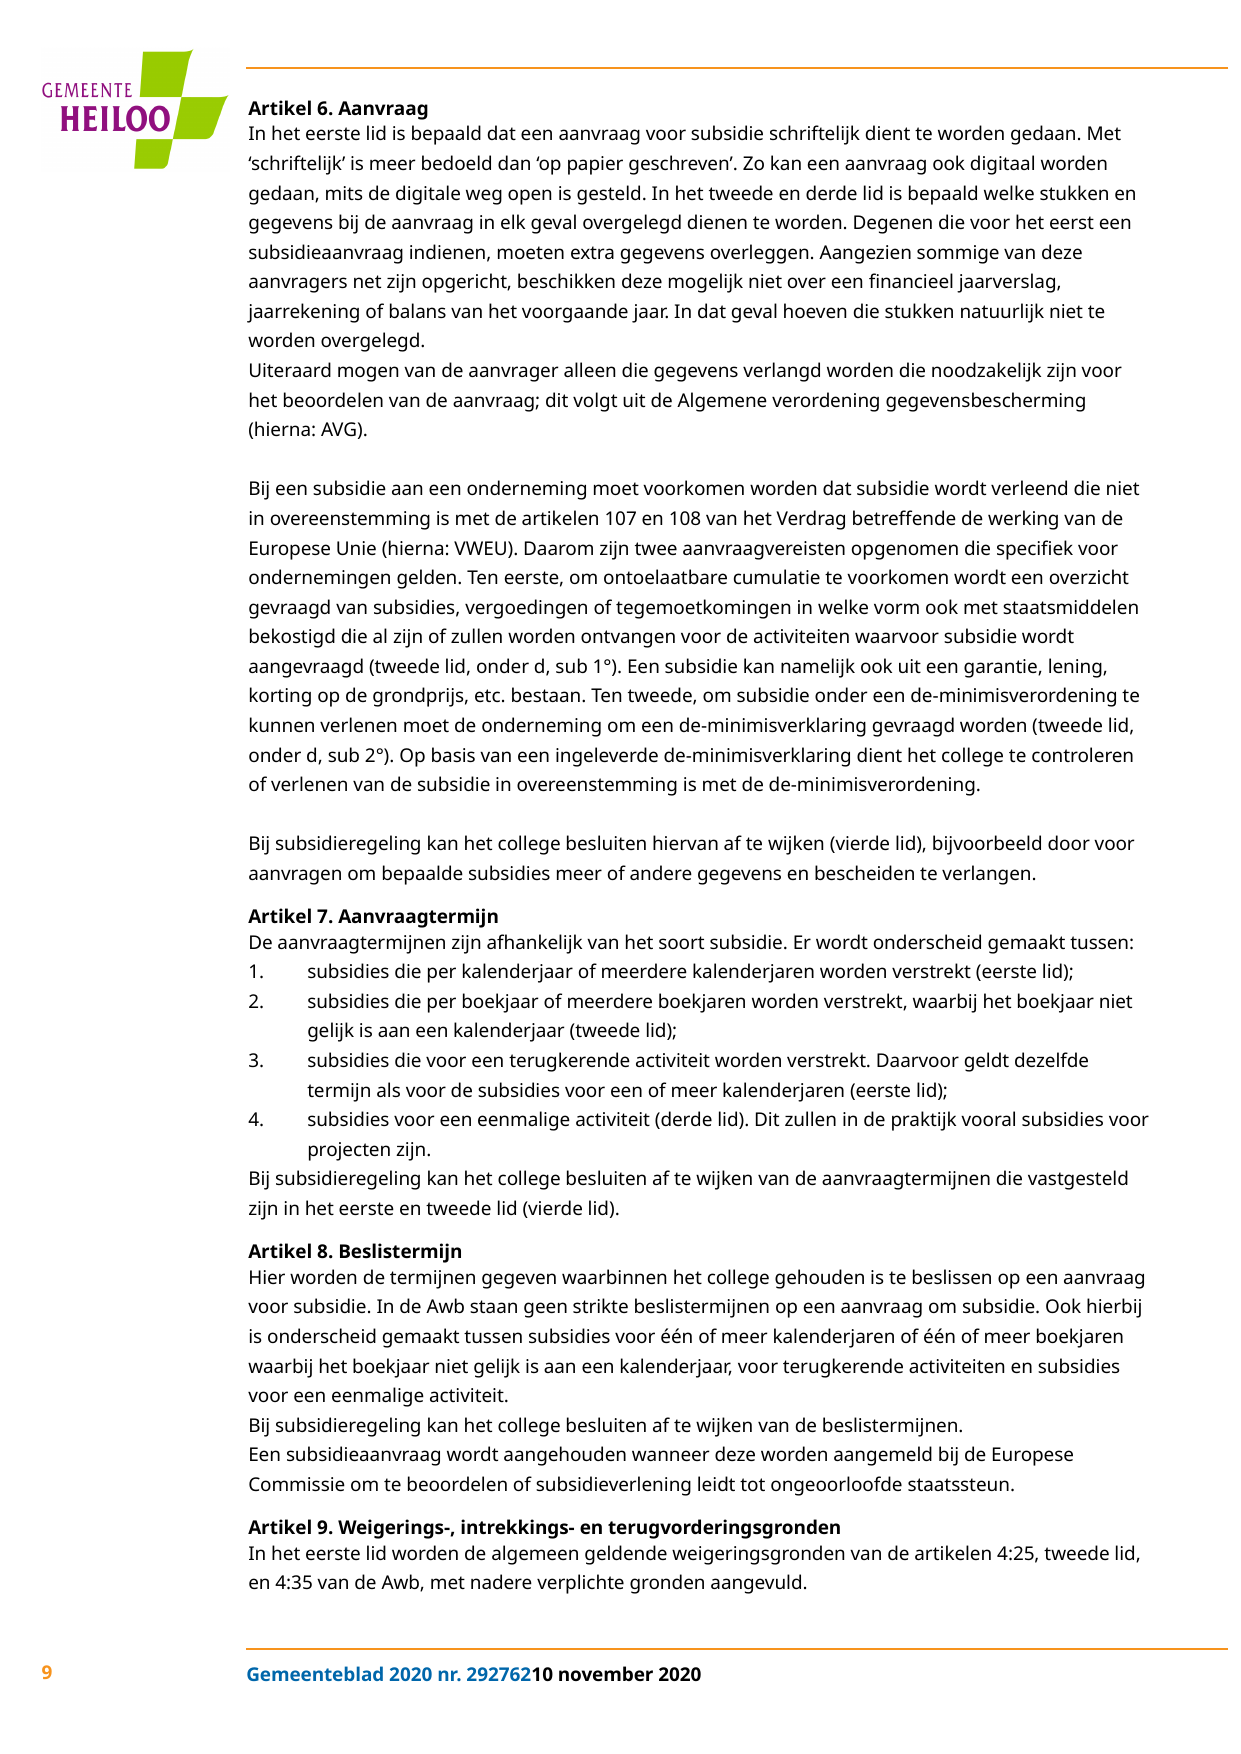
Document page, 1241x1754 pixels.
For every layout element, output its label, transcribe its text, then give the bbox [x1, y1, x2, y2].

text Bij een subsidie aan een onderneming moet voorkomen worden dat subsidie wordt verleend die niet in overeenstemming is met de artikelen 107 en 108 van het Verdrag betreffende de werking van de Europese Unie (hierna: VWEU). Daarom zijn twee aanvraagvereisten opgenomen die specifiek voor ondernemingen gelden. Ten eerste, om ontoelaatbare cumulatie te voorkomen wordt een overzicht gevraagd van subsidies, vergoedingen of tegemoetkomingen in welke vorm ook met staatsmiddelen bekostigd die al zijn of zullen worden ontvangen voor de activiteiten waarvoor subsidie wordt aangevraagd (tweede lid, onder d, sub 1°). Een subsidie kan namelijk ook uit een garantie, lening, korting op de grondprijs, etc. bestaan. Ten tweede, om subsidie onder een de-minimisverordening te kunnen verlenen moet de onderneming om een de-minimisverklaring gevraagd worden (tweede lid, onder d, sub 2°). Op basis van een ingeleverde de-minimisverklaring dient het college te controleren of verlenen van de subsidie in overeenstemming is met de de-minimisverordening. [248, 476, 1152, 797]
text In het eerste lid is bepaald dat een aanvraag voor subsidie schriftelijk dient te worden gedaan. Met ‘schriftelijk’ is meer bedoeld dan ‘op papier geschreven’. Zo kan een aanvraag ook digitaal worden gedaan, mits de digitale weg open is gesteld. In het tweede en derde lid is bepaald welke stukken en gegevens bij de aanvraag in elk geval overgelegd dienen te worden. Degenen die voor het eerst een subsidieaanvraag indienen, moeten extra gegevens overleggen. Aangezien sommige van deze aanvragers net zijn opgericht, beschikken deze mogelijk niet over een financieel jaarverslag, jaarrekening of balans van het voorgaande jaar. In dat geval hoeven die stukken natuurlijk niet te worden overgelegd. [248, 121, 1152, 353]
list subsidies die voor een terugkerende activiteit worden verstrekt. Daarvoor geldt dezelfde termijn als voor de subsidies voor een of meer kalenderjaren (eerste lid); [248, 1047, 1152, 1103]
text Artikel 6. Aanvraag [248, 95, 1152, 121]
list subsidies die per boekjaar of meerdere boekjaren worden verstrekt, waarbij het boekjaar niet gelijk is aan een kalenderjaar (tweede lid); [248, 988, 1152, 1043]
text Bij subsidieregeling kan het college besluiten af te wijken van de beslistermijnen. [248, 1412, 1152, 1438]
text Artikel 8. Beslistermijn [248, 1238, 1152, 1264]
text Een subsidieaanvraag wordt aangehouden wanneer deze worden aangemeld bij de Europese Commissie om te beoordelen of subsidieverlening leidt tot ongeoorloofde staatssteun. [248, 1442, 1152, 1497]
text Bij subsidieregeling kan het college besluiten af te wijken van de aanvraagtermijnen die vastgesteld zijn in het eerste en tweede lid (vierde lid). [248, 1166, 1152, 1221]
text De aanvraagtermijnen zijn afhankelijk van het soort subsidie. Er wordt onderscheid gemaakt tussen: [248, 929, 1152, 955]
picture [41, 47, 231, 172]
text Artikel 7. Aanvraagtermijn [248, 903, 1152, 929]
text Uiteraard mogen van de aanvrager alleen die gegevens verlangd worden die noodzakelijk zijn voor het beoordelen van de aanvraag; dit volgt uit de Algemene verordening gegevensbescherming (hierna: AVG). [248, 357, 1152, 442]
text In het eerste lid worden de algemeen geldende weigeringsgronden van de artikelen 4:25, tweede lid, en 4:35 van de Awb, met nadere verplichte gronden aangevuld. [248, 1540, 1152, 1595]
list subsidies die per kalenderjaar of meerdere kalenderjaren worden verstrekt (eerste lid); [248, 958, 1152, 984]
text Artikel 9. Weigerings-, intrekkings- en terugvorderingsgronden [248, 1514, 1152, 1540]
text Bij subsidieregeling kan het college besluiten hiervan af te wijken (vierde lid), bijvoorbeeld door voor aanvragen om bepaalde subsidies meer of andere gegevens en bescheiden te verlangen. [248, 831, 1152, 886]
list subsidies voor een eenmalige activiteit (derde lid). Dit zullen in de praktijk vooral subsidies voor projecten zijn. [248, 1106, 1152, 1162]
text Hier worden de termijnen gegeven waarbinnen het college gehouden is te beslissen op een aanvraag voor subsidie. In de Awb staan geen strikte beslistermijnen op een aanvraag om subsidie. Ook hierbij is onderscheid gemaakt tussen subsidies voor één of meer kalenderjaren of één of meer boekjaren waarbij het boekjaar niet gelijk is aan een kalenderjaar, voor terugkerende activiteiten en subsidies voor een eenmalige activiteit. [248, 1264, 1152, 1408]
